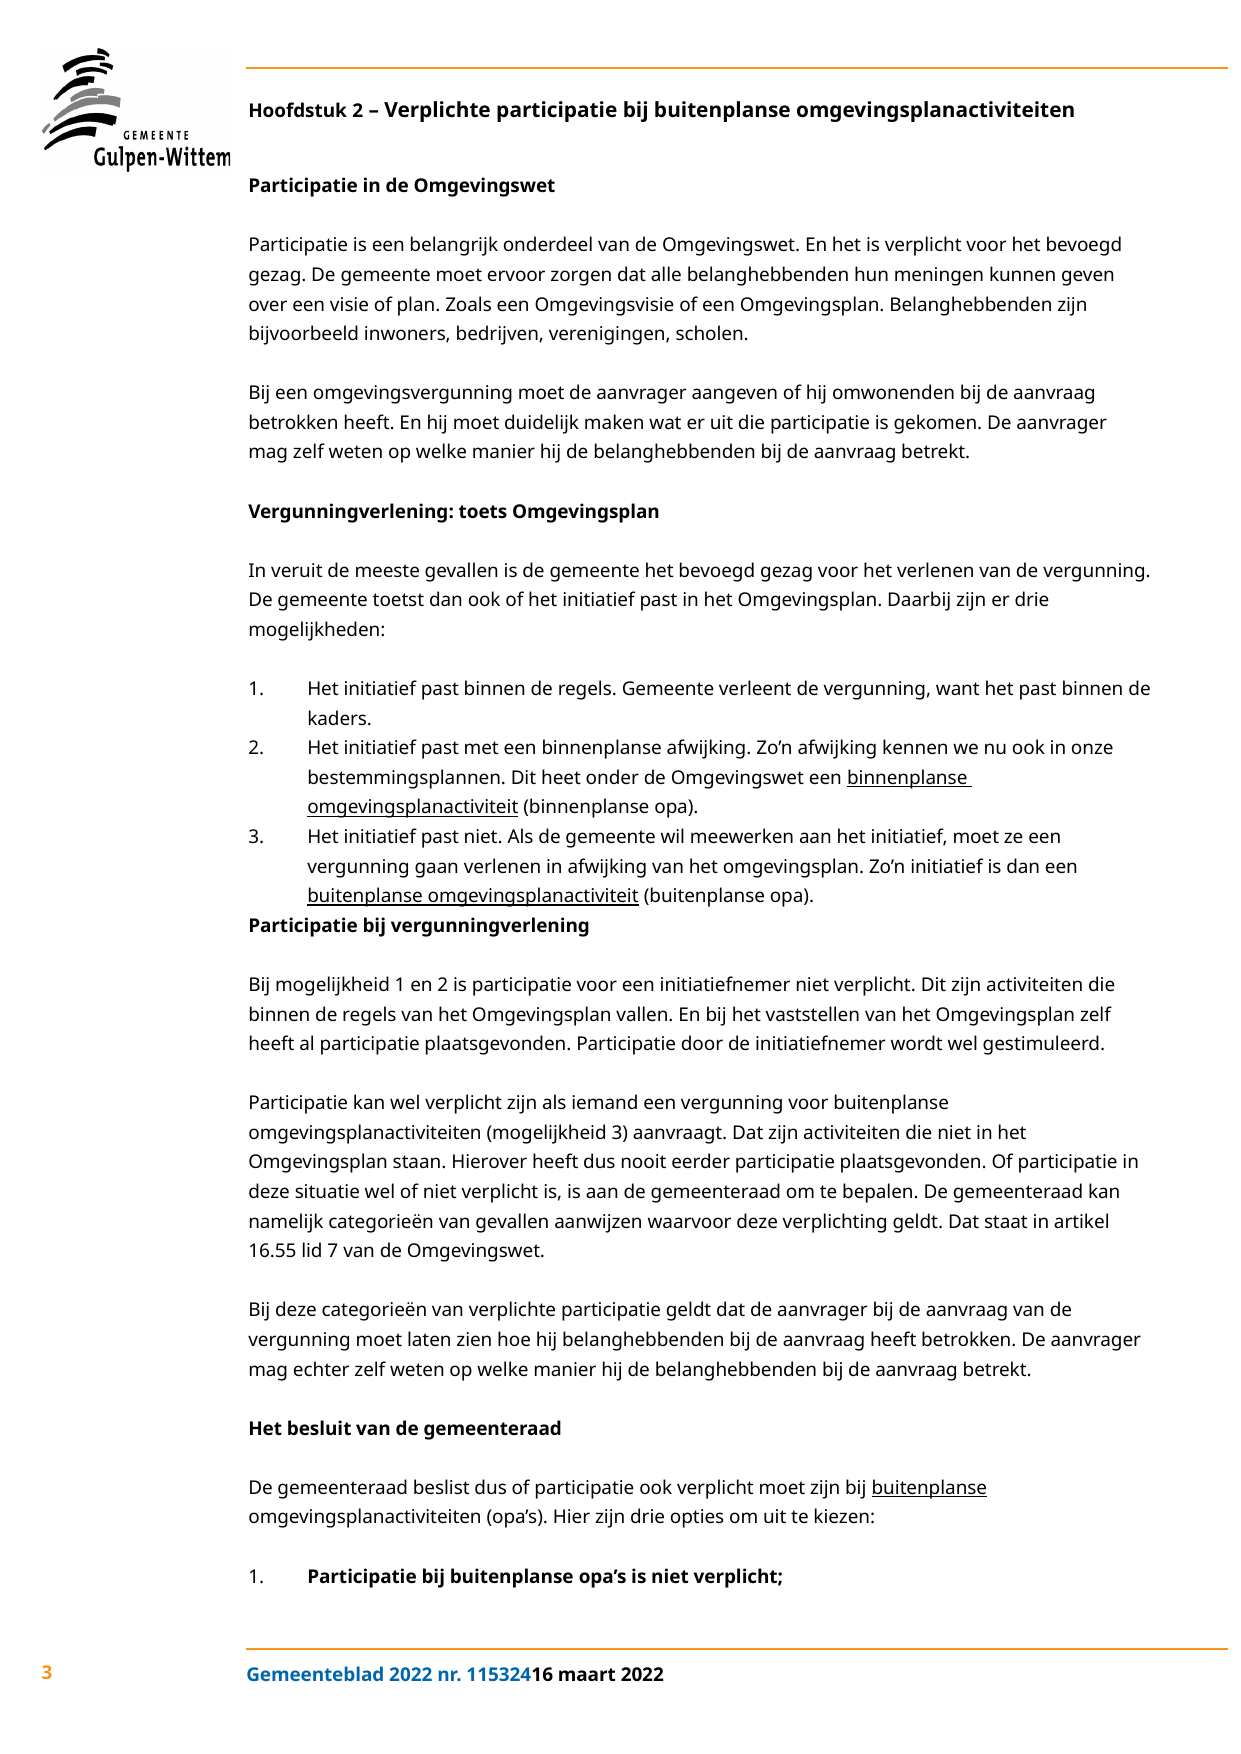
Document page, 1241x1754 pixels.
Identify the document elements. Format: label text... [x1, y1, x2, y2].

text In veruit de meeste gevallen is de gemeente het bevoegd gezag voor het verlenen van de vergunning. De gemeente toetst dan ook of het initiatief past in het Omgevingsplan. Daarbij zijn er drie mogelijkheden: [248, 557, 1152, 642]
text Hoofdstuk 2 – Verplichte participatie bij buitenplanse omgevingsplanactiviteiten [248, 95, 1152, 123]
text Vergunningverlening: toets Omgevingsplan [248, 498, 1152, 524]
picture [41, 47, 231, 172]
text Participatie in de Omgevingswet [248, 172, 1152, 198]
text Bij een omgevingsvergunning moet de aanvrager aangeven of hij omwonenden bij de aanvraag betrokken heeft. En hij moet duidelijk maken wat er uit die participatie is gekomen. De aanvrager mag zelf weten op welke manier hij de belanghebbenden bij de aanvraag betrekt. [248, 379, 1152, 464]
list Het initiatief past met een binnenplanse afwijking. Zo’n afwijking kennen we nu ook in onze bestemmingsplannen. Dit heet onder de Omgevingswet een binnenplanse omgevingsplanactiviteit (binnenplanse opa). [248, 734, 1152, 819]
text De gemeenteraad beslist dus of participatie ook verplicht moet zijn bij buitenplanse omgevingsplanactiviteiten (opa’s). Hier zijn drie opties om uit te kiezen: [248, 1474, 1152, 1529]
text Participatie kan wel verplicht zijn als iemand een vergunning voor buitenplanse omgevingsplanactiviteiten (mogelijkheid 3) aanvraagt. Dat zijn activiteiten die niet in het Omgevingsplan staan. Hierover heeft dus nooit eerder participatie plaatsgevonden. Of participatie in deze situatie wel of niet verplicht is, is aan de gemeenteraad om te bepalen. De gemeenteraad kan namelijk categorieën van gevallen aanwijzen waarvoor deze verplichting geldt. Dat staat in artikel 16.55 lid 7 van de Omgevingswet. [248, 1089, 1152, 1263]
text Participatie is een belangrijk onderdeel van de Omgevingswet. En het is verplicht voor het bevoegd gezag. De gemeente moet ervoor zorgen dat alle belanghebbenden hun meningen kunnen geven over een visie of plan. Zoals een Omgevingsvisie of een Omgevingsplan. Belanghebbenden zijn bijvoorbeeld inwoners, bedrijven, verenigingen, scholen. [248, 232, 1152, 346]
list Participatie bij buitenplanse opa’s is niet verplicht; [248, 1563, 1152, 1589]
text Bij mogelijkheid 1 en 2 is participatie voor een initiatiefnemer niet verplicht. Dit zijn activiteiten die binnen de regels van het Omgevingsplan vallen. En bij het vaststellen van het Omgevingsplan zelf heeft al participatie plaatsgevonden. Participatie door de initiatiefnemer wordt wel gestimuleerd. [248, 971, 1152, 1056]
text Het besluit van de gemeenteraad [248, 1415, 1152, 1441]
list Het initiatief past niet. Als de gemeente wil meewerken aan het initiatief, moet ze een vergunning gaan verlenen in afwijking van het omgevingsplan. Zo’n initiatief is dan een buitenplanse omgevingsplanactiviteit (buitenplanse opa). [248, 823, 1152, 908]
list Het initiatief past binnen de regels. Gemeente verleent de vergunning, want het past binnen de kaders. [248, 675, 1152, 731]
text Participatie bij vergunningverlening [248, 912, 1152, 938]
text Bij deze categorieën van verplichte participatie geldt dat de aanvrager bij de aanvraag van de vergunning moet laten zien hoe hij belanghebbenden bij de aanvraag heeft betrokken. De aanvrager mag echter zelf weten op welke manier hij de belanghebbenden bij de aanvraag betrekt. [248, 1297, 1152, 1382]
